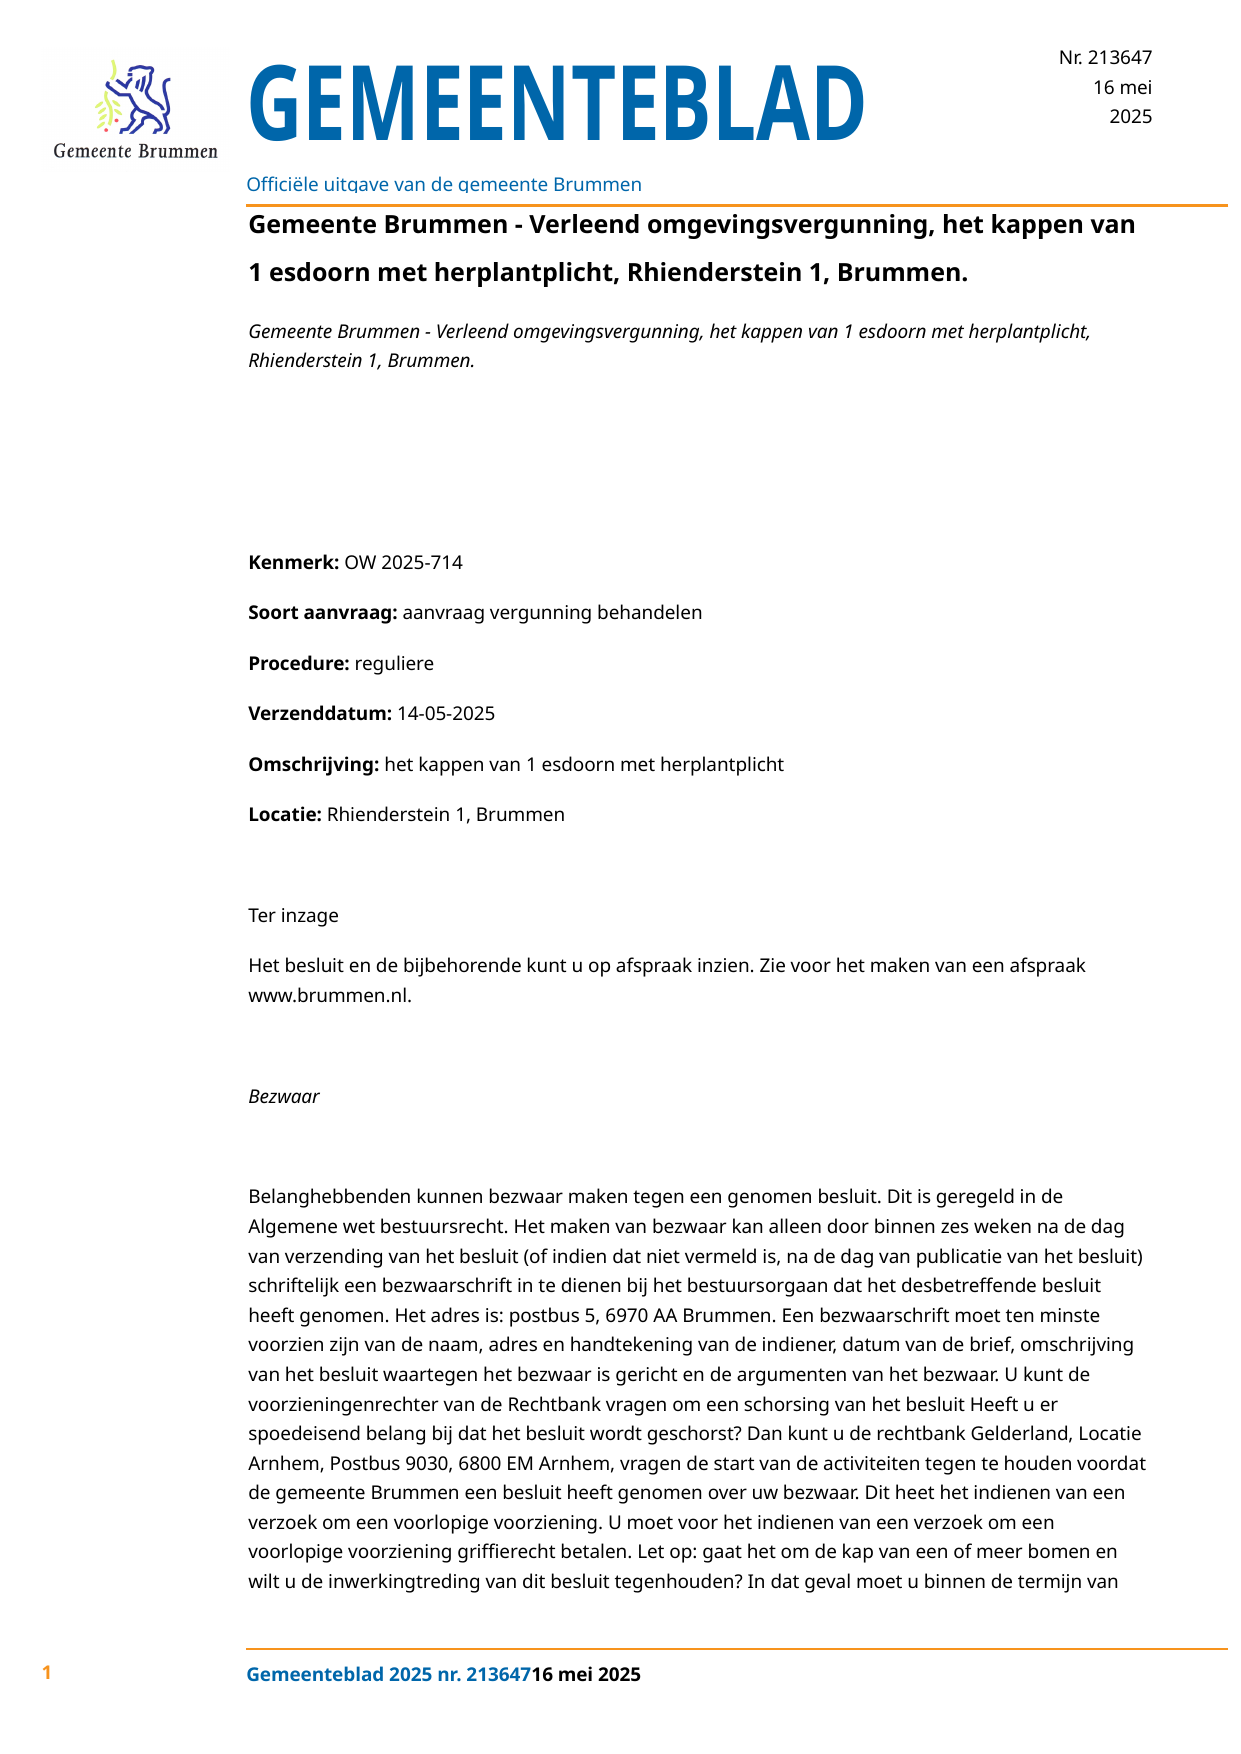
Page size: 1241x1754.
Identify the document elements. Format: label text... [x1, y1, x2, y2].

text Gemeente Brummen - Verleend omgevingsvergunning, het kappen van 1 esdoorn met herplantplicht, Rhienderstein 1, Brummen. [248, 207, 1152, 288]
text Kenmerk: OW 2025-714 [248, 549, 1152, 575]
text Ter inzage [248, 902, 1152, 928]
text Locatie: Rhienderstein 1, Brummen [248, 801, 1152, 827]
text Bezwaar [248, 1083, 1152, 1109]
text Het besluit en de bijbehorende kunt u op afspraak inzien. Zie voor het maken van een afspraak www.brummen.nl. [248, 952, 1152, 1008]
text Gemeente Brummen - Verleend omgevingsvergunning, het kappen van 1 esdoorn met herplantplicht, Rhienderstein 1, Brummen. [248, 318, 1152, 373]
text Procedure: reguliere [248, 650, 1152, 676]
picture [41, 47, 231, 172]
text Verzenddatum: 14-05-2025 [248, 700, 1152, 726]
text Belanghebbenden kunnen bezwaar maken tegen een genomen besluit. Dit is geregeld in de Algemene wet bestuursrecht. Het maken van bezwaar kan alleen door binnen zes weken na de dag van verzending van het besluit (of indien dat niet vermeld is, na de dag van publicatie van het besluit) schriftelijk een bezwaarschrift in te dienen bij het bestuursorgaan dat het desbetreffende besluit heeft genomen. Het adres is: postbus 5, 6970 AA Brummen. Een bezwaarschrift moet ten minste voorzien zijn van de naam, adres en handtekening van de indiener, datum van de brief, omschrijving van het besluit waartegen het bezwaar is gericht en de argumenten van het bezwaar. U kunt de voorzieningenrechter van de Rechtbank vragen om een schorsing van het besluit Heeft u er spoedeisend belang bij dat het besluit wordt geschorst? Dan kunt u de rechtbank Gelderland, Locatie Arnhem, Postbus 9030, 6800 EM Arnhem, vragen de start van de activiteiten tegen te houden voordat de gemeente Brummen een besluit heeft genomen over uw bezwaar. Dit heet het indienen van een verzoek om een voorlopige voorziening. U moet voor het indienen van een verzoek om een voorlopige voorziening griffierecht betalen. Let op: gaat het om de kap van een of meer bomen en wilt u de inwerkingtreding van dit besluit tegenhouden? In dat geval moet u binnen de termijn van [248, 1184, 1152, 1594]
text Soort aanvraag: aanvraag vergunning behandelen [248, 599, 1152, 625]
text Omschrijving: het kappen van 1 esdoorn met herplantplicht [248, 751, 1152, 777]
